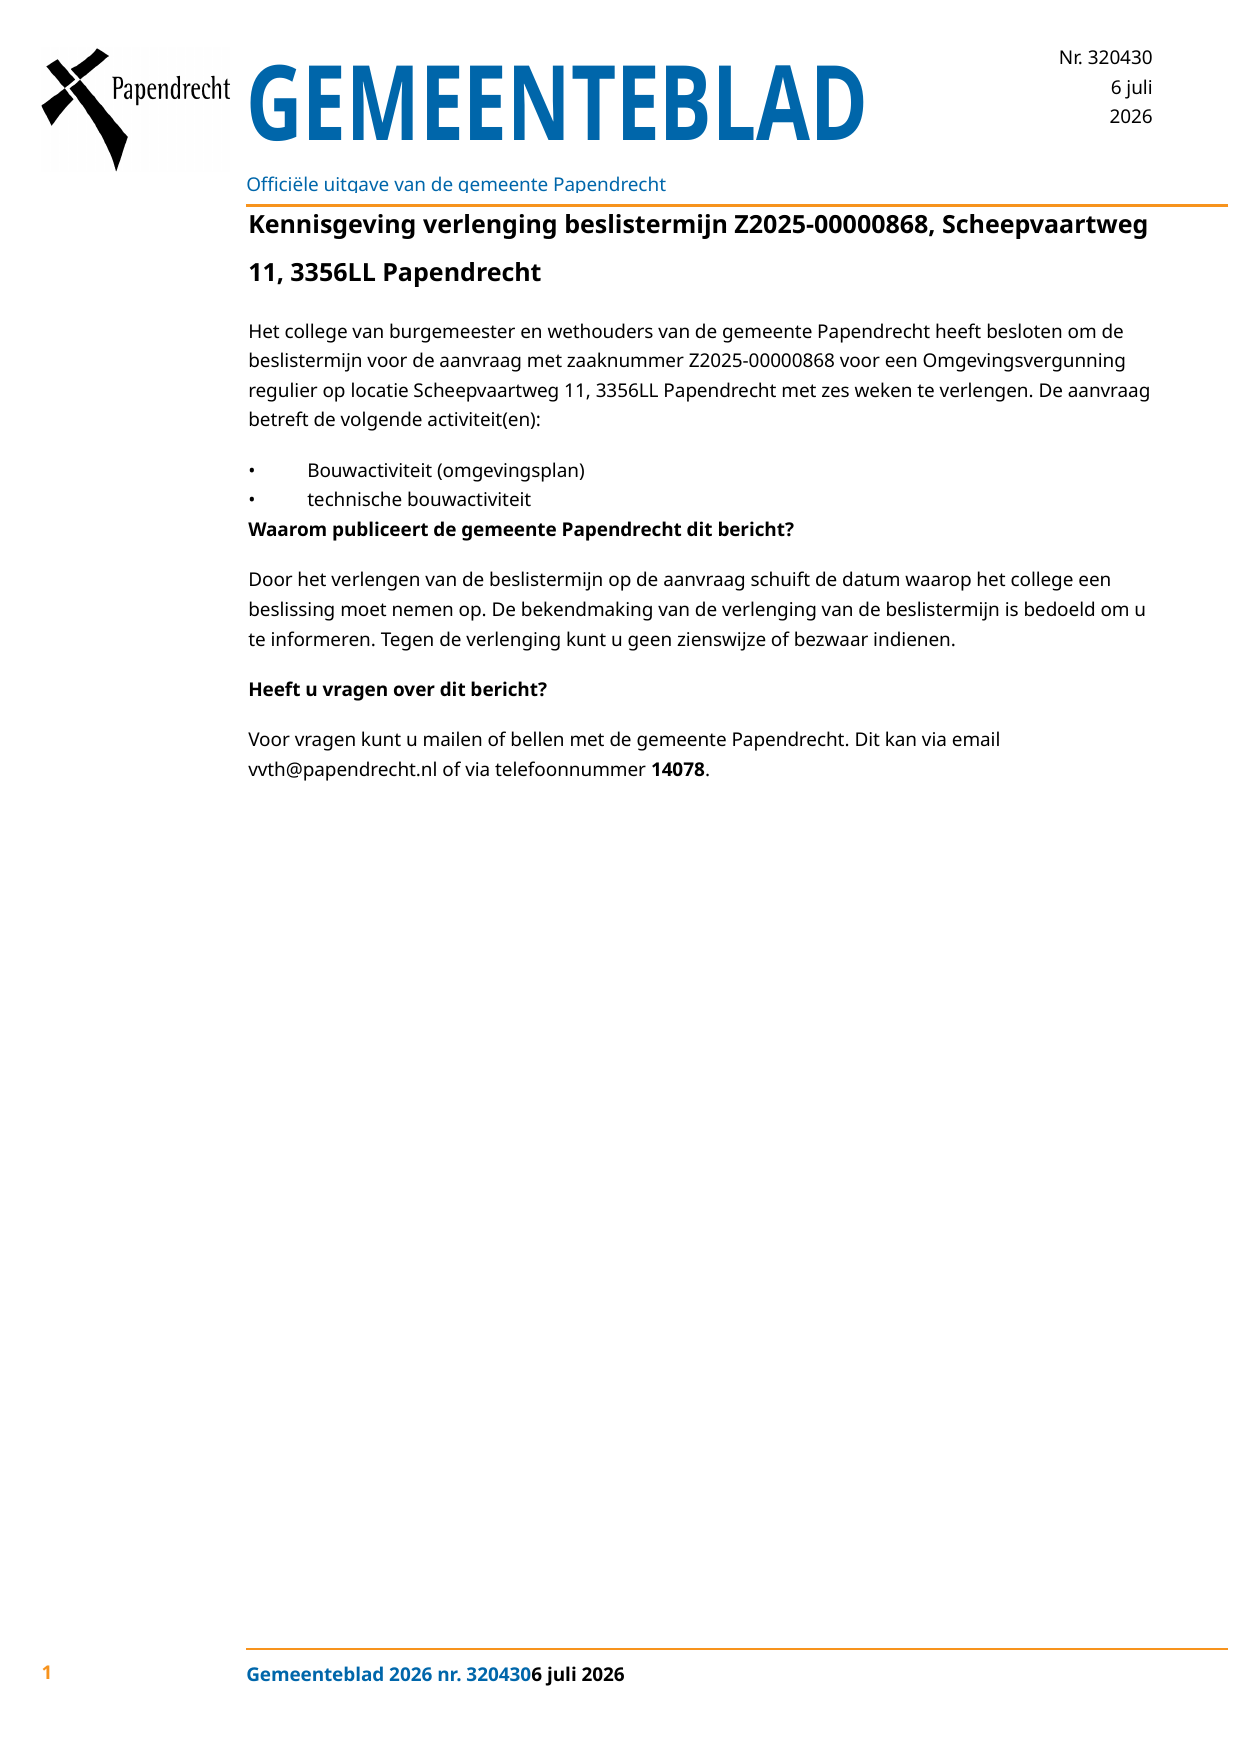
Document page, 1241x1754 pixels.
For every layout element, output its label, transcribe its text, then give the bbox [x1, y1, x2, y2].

list Bouwactiviteit (omgevingsplan) [248, 457, 1152, 483]
list technische bouwactiviteit [248, 487, 1152, 512]
text Voor vragen kunt u mailen of bellen met de gemeente Papendrecht. Dit kan via email vvth@papendrecht.nl of via telefoonnummer 14078. [248, 727, 1152, 782]
text Heeft u vragen over dit bericht? [248, 676, 1152, 702]
text Waarom publiceert de gemeente Papendrecht dit bericht? [248, 516, 1152, 542]
text Het college van burgemeester en wethouders van de gemeente Papendrecht heeft besloten om de beslistermijn voor de aanvraag met zaaknummer Z2025-00000868 voor een Omgevingsvergunning regulier op locatie Scheepvaartweg 11, 3356LL Papendrecht met zes weken te verlengen. De aanvraag betreft de volgende activiteit(en): [248, 318, 1152, 432]
text Door het verlengen van de beslistermijn op de aanvraag schuift de datum waarop het college een beslissing moet nemen op. De bekendmaking van de verlenging van de beslistermijn is bedoeld om u te informeren. Tegen de verlenging kunt u geen zienswijze of bezwaar indienen. [248, 567, 1152, 652]
text Kennisgeving verlenging beslistermijn Z2025-00000868, Scheepvaartweg 11, 3356LL Papendrecht [248, 207, 1152, 288]
picture [41, 47, 231, 172]
